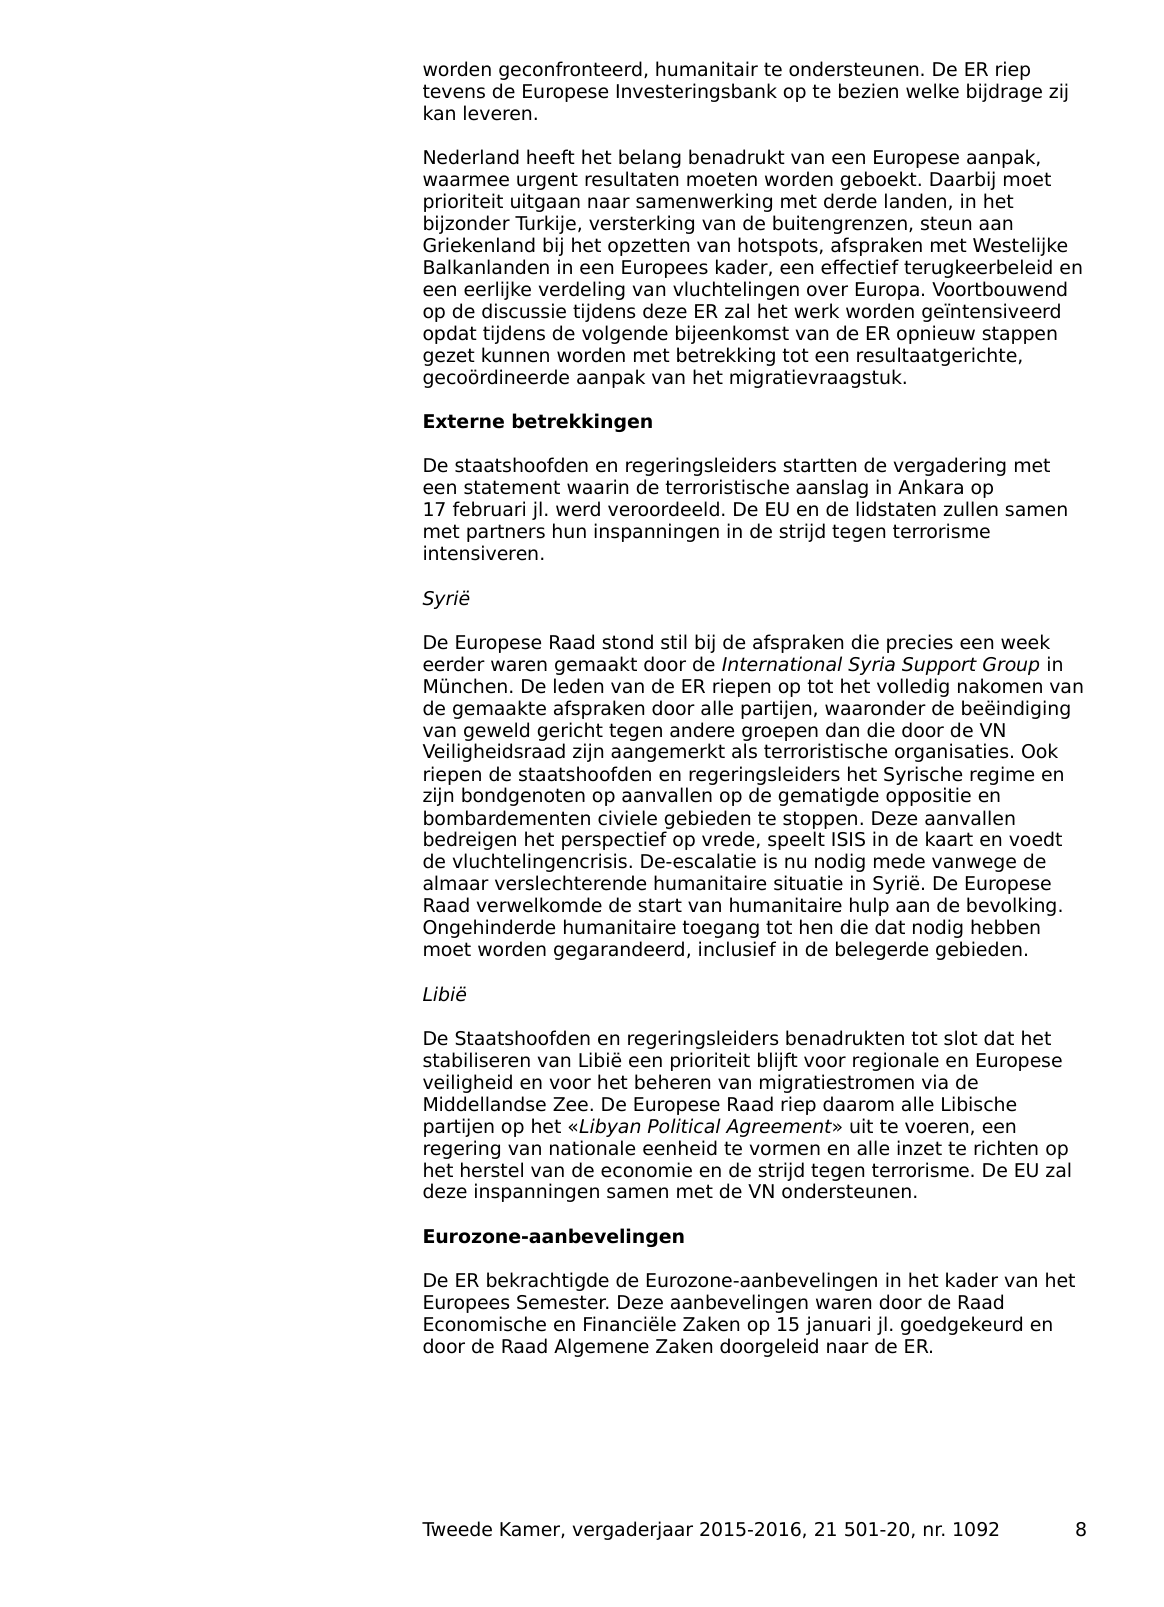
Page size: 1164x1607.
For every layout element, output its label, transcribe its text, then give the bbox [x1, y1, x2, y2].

text De staatshoofden en regeringsleiders startten de vergadering met een statement waarin de terroristische aanslag in Ankara op 17 februari jl. werd veroordeeld. De EU en de lidstaten zullen samen met partners hun inspanningen in de strijd tegen terrorisme intensiveren. [422, 455, 1087, 565]
subtitle Externe betrekkingen [422, 411, 1087, 433]
text worden geconfronteerd, humanitair te ondersteunen. De ER riep tevens de Europese Investeringsbank op te bezien welke bijdrage zij kan leveren. [422, 59, 1087, 125]
subtitle Syrië [422, 587, 1087, 609]
text De Europese Raad stond stil bij de afspraken die precies een week eerder waren gemaakt door de International Syria Support Group in München. De leden van de ER riepen op tot het volledig nakomen van de gemaakte afspraken door alle partijen, waaronder de beëindiging van geweld gericht tegen andere groepen dan die door de VN Veiligheidsraad zijn aangemerkt als terroristische organisaties. Ook riepen de staatshoofden en regeringsleiders het Syrische regime en zijn bondgenoten op aanvallen op de gematigde oppositie en bombardementen civiele gebieden te stoppen. Deze aanvallen bedreigen het perspectief op vrede, speelt ISIS in de kaart en voedt de vluchtelingencrisis. De-escalatie is nu nodig mede vanwege de almaar verslechterende humanitaire situatie in Syrië. De Europese Raad verwelkomde de start van humanitaire hulp aan de bevolking. Ongehinderde humanitaire toegang tot hen die dat nodig hebben moet worden gegarandeerd, inclusief in de belegerde gebieden. [422, 632, 1087, 961]
text De Staatshoofden en regeringsleiders benadrukten tot slot dat het stabiliseren van Libië een prioriteit blijft voor regionale en Europese veiligheid en voor het beheren van migratiestromen via de Middellandse Zee. De Europese Raad riep daarom alle Libische partijen op het «Libyan Political Agreement» uit te voeren, een regering van nationale eenheid te vormen en alle inzet te richten op het herstel van de economie en de strijd tegen terrorisme. De EU zal deze inspanningen samen met de VN ondersteunen. [422, 1028, 1087, 1203]
subtitle Libië [422, 983, 1087, 1005]
subtitle Eurozone-aanbevelingen [422, 1226, 1087, 1248]
text De ER bekrachtigde de Eurozone-aanbevelingen in het kader van het Europees Semester. Deze aanbevelingen waren door de Raad Economische en Financiële Zaken op 15 januari jl. goedgekeurd en door de Raad Algemene Zaken doorgeleid naar de ER. [422, 1270, 1087, 1358]
text Nederland heeft het belang benadrukt van een Europese aanpak, waarmee urgent resultaten moeten worden geboekt. Daarbij moet prioriteit uitgaan naar samenwerking met derde landen, in het bijzonder Turkije, versterking van de buitengrenzen, steun aan Griekenland bij het opzetten van hotspots, afspraken met Westelijke Balkanlanden in een Europees kader, een effectief terugkeerbeleid en een eerlijke verdeling van vluchtelingen over Europa. Voortbouwend op de discussie tijdens deze ER zal het werk worden geïntensiveerd opdat tijdens de volgende bijeenkomst van de ER opnieuw stappen gezet kunnen worden met betrekking tot een resultaatgerichte, gecoördineerde aanpak van het migratievraagstuk. [422, 147, 1087, 389]
